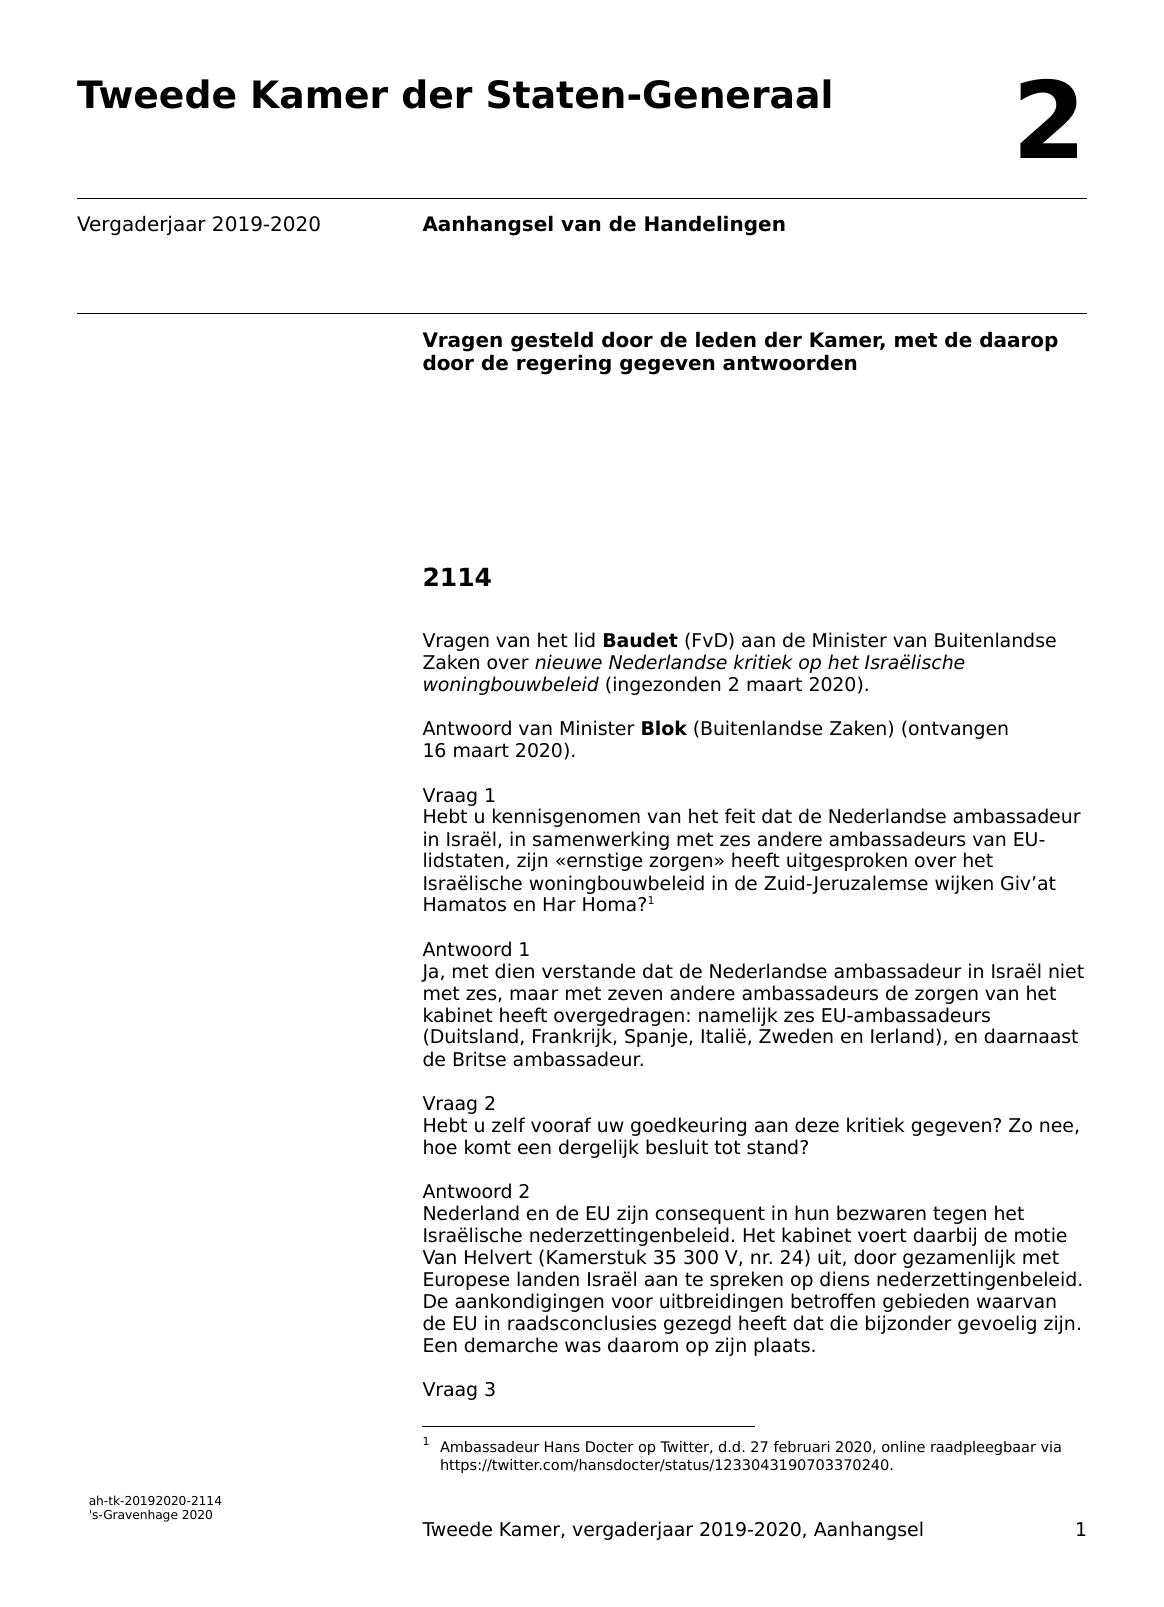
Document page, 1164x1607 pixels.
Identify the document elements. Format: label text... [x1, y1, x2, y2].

table_cell Aanhangsel van de Handelingen [422, 199, 1087, 313]
text Vraag 2 [422, 1093, 1087, 1114]
text Antwoord 2 [422, 1181, 1087, 1203]
table_cell Vragen gesteld door de leden der Kamer, met de daarop door de regering gegeven antwoorden [422, 314, 1087, 375]
table_cell [77, 314, 422, 375]
text Hebt u zelf vooraf uw goedkeuring aan deze kritiek gegeven? Zo nee, hoe komt een dergelijk besluit tot stand? [422, 1114, 1087, 1158]
text Ja, met dien verstande dat de Nederlandse ambassadeur in Israël niet met zes, maar met zeven andere ambassadeurs de zorgen van het kabinet heeft overgedragen: namelijk zes EU-ambassadeurs (Duitsland, Frankrijk, Spanje, Italië, Zweden en Ierland), en daarnaast de Britse ambassadeur. [422, 961, 1087, 1070]
text Ambassadeur Hans Docter op Twitter, d.d. 27 februari 2020, online raadpleegbaar via https://twitter.com/hansdocter/status/1233043190703370240. [422, 1435, 1087, 1474]
text ah-tk-20192020-2114 [88, 1494, 323, 1508]
table_cell Vergaderjaar 2019-2020 [77, 199, 422, 313]
table_header 2 [886, 59, 1087, 198]
text Vraag 3 [422, 1379, 1087, 1401]
text Hebt u kennisgenomen van het feit dat de Nederlandse ambassadeur in Israël, in samenwerking met zes andere ambassadeurs van EU-lidstaten, zijn «ernstige zorgen» heeft uitgesproken over het Israëlische woningbouwbeleid in de Zuid-Jeruzalemse wijken Giv’at Hamatos en Har Homa? [422, 806, 1087, 916]
text Antwoord van Minister Blok (Buitenlandse Zaken) (ontvangen 16 maart 2020). [422, 718, 1087, 762]
table_header Tweede Kamer der Staten-Generaal [77, 59, 886, 198]
text 2114 [422, 563, 1087, 592]
text Vragen van het lid Baudet (FvD) aan de Minister van Buitenlandse Zaken over nieuwe Nederlandse kritiek op het Israëlische woningbouwbeleid (ingezonden 2 maart 2020). [422, 630, 1087, 696]
text Nederland en de EU zijn consequent in hun bezwaren tegen het Israëlische nederzettingenbeleid. Het kabinet voert daarbij de motie Van Helvert (Kamerstuk 35 300 V, nr. 24) uit, door gezamenlijk met Europese landen Israël aan te spreken op diens nederzettingenbeleid. De aankondigingen voor uitbreidingen betroffen gebieden waarvan de EU in raadsconclusies gezegd heeft dat die bijzonder gevoelig zijn. Een demarche was daarom op zijn plaats. [422, 1203, 1087, 1357]
text Antwoord 1 [422, 938, 1087, 961]
text Vraag 1 [422, 784, 1087, 806]
text 's-Gravenhage 2020 [88, 1508, 323, 1522]
